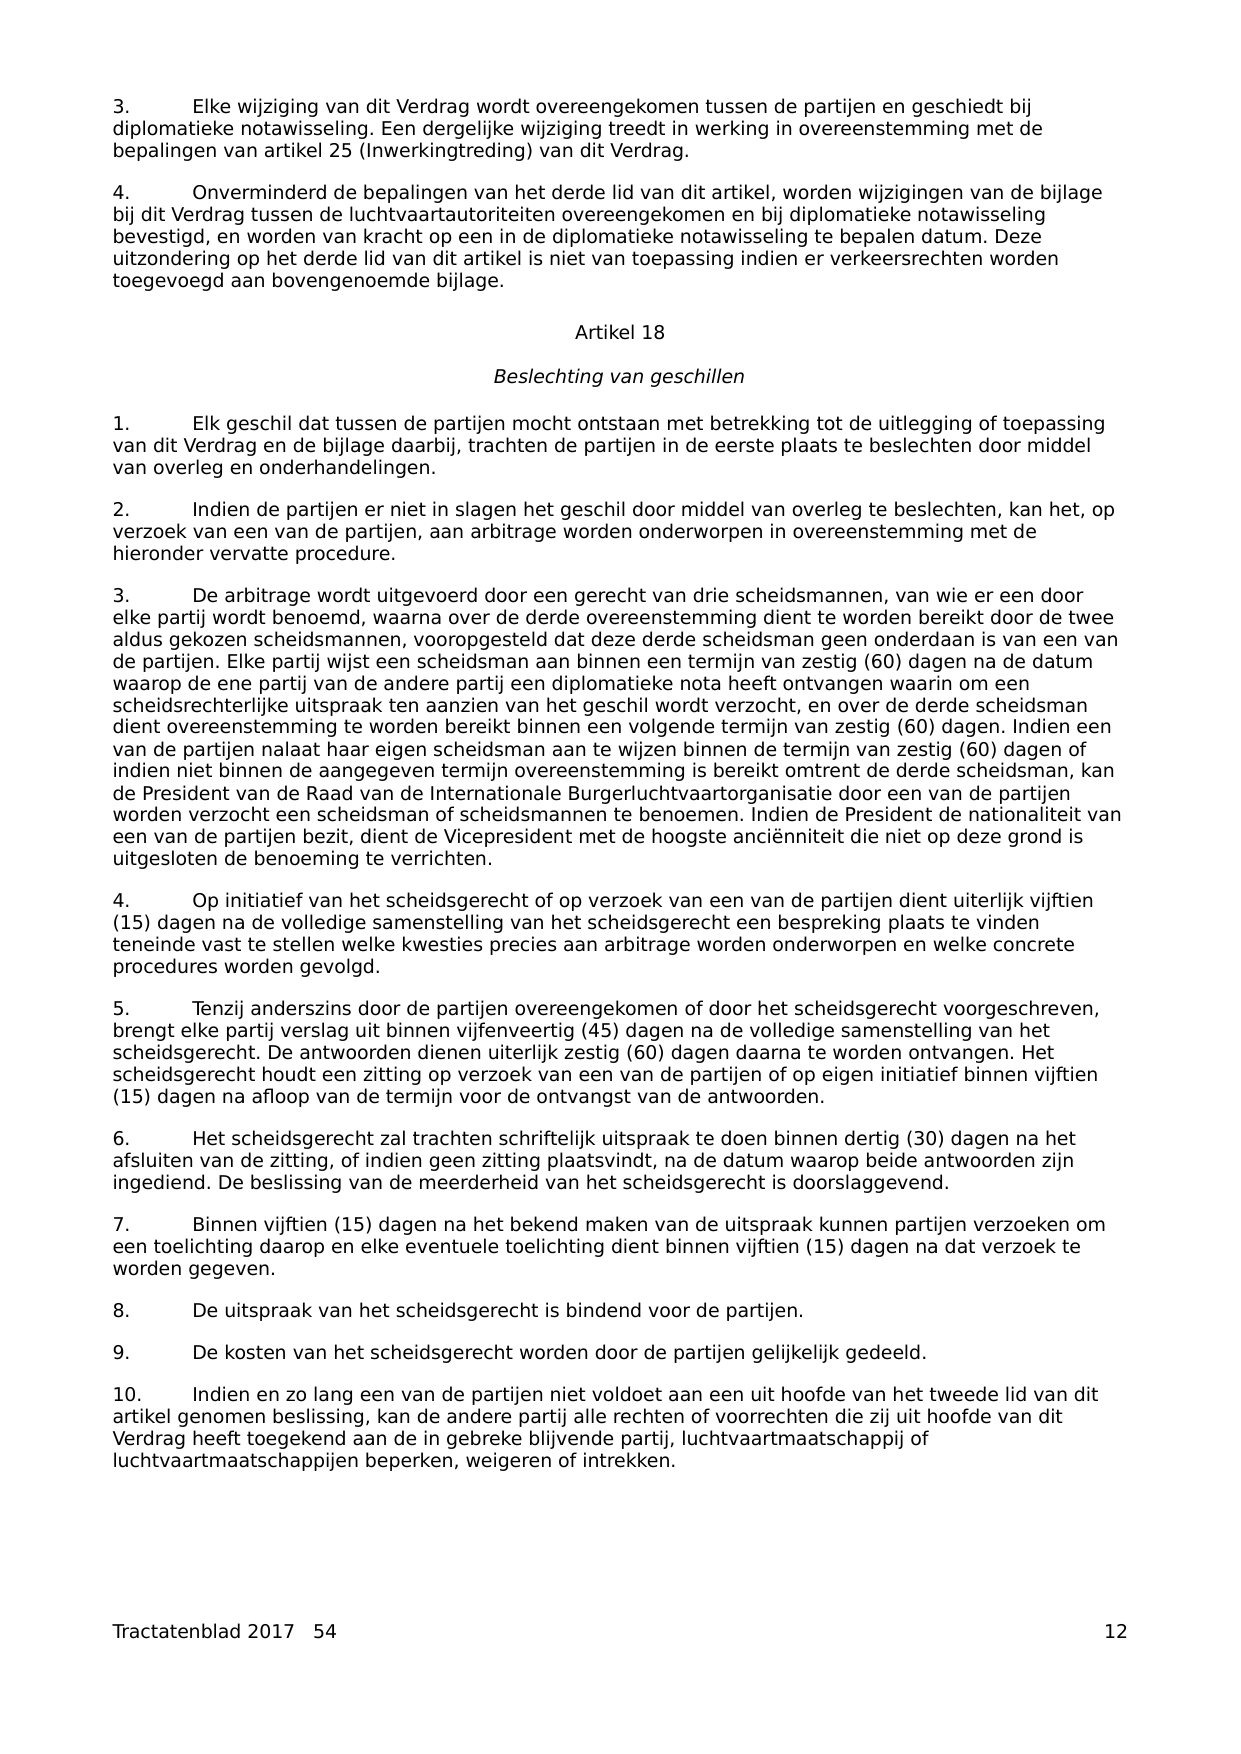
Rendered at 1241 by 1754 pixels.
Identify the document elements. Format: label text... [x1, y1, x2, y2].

text 5. Tenzij anderszins door de partijen overeengekomen of door het scheidsgerecht voorgeschreven, brengt elke partij verslag uit binnen vijfenveertig (45) dagen na de volledige samenstelling van het scheidsgerecht. De antwoorden dienen uiterlijk zestig (60) dagen daarna te worden ontvangen. Het scheidsgerecht houdt een zitting op verzoek van een van de partijen of op eigen initiatief binnen vijftien (15) dagen na afloop van de termijn voor de ontvangst van de antwoorden. [112, 998, 1128, 1108]
text 3. De arbitrage wordt uitgevoerd door een gerecht van drie scheidsmannen, van wie er een door elke partij wordt benoemd, waarna over de derde overeenstemming dient te worden bereikt door de twee aldus gekozen scheidsmannen, vooropgesteld dat deze derde scheidsman geen onderdaan is van een van de partijen. Elke partij wijst een scheidsman aan binnen een termijn van zestig (60) dagen na de datum waarop de ene partij van de andere partij een diplomatieke nota heeft ontvangen waarin om een scheidsrechterlijke uitspraak ten aanzien van het geschil wordt verzocht, en over de derde scheidsman dient overeenstemming te worden bereikt binnen een volgende termijn van zestig (60) dagen. Indien een van de partijen nalaat haar eigen scheidsman aan te wijzen binnen de termijn van zestig (60) dagen of indien niet binnen de aangegeven termijn overeenstemming is bereikt omtrent de derde scheidsman, kan de President van de Raad van de Internationale Burgerluchtvaartorganisatie door een van de partijen worden verzocht een scheidsman of scheidsmannen te benoemen. Indien de President de nationaliteit van een van de partijen bezit, dient de Vicepresident met de hoogste anciënniteit die niet op deze grond is uitgesloten de benoeming te verrichten. [112, 584, 1128, 870]
text 6. Het scheidsgerecht zal trachten schriftelijk uitspraak te doen binnen dertig (30) dagen na het afsluiten van de zitting, of indien geen zitting plaatsvindt, na de datum waarop beide antwoorden zijn ingediend. De beslissing van de meerderheid van het scheidsgerecht is doorslaggevend. [112, 1128, 1128, 1194]
text 4. Onverminderd de bepalingen van het derde lid van dit artikel, worden wijzigingen van de bijlage bij dit Verdrag tussen de luchtvaartautoriteiten overeengekomen en bij diplomatieke notawisseling bevestigd, en worden van kracht op een in de diplomatieke notawisseling te bepalen datum. Deze uitzondering op het derde lid van dit artikel is niet van toepassing indien er verkeersrechten worden toegevoegd aan bovengenoemde bijlage. [112, 182, 1128, 292]
text 8. De uitspraak van het scheidsgerecht is bindend voor de partijen. [112, 1300, 1128, 1322]
text 1. Elk geschil dat tussen de partijen mocht ontstaan met betrekking tot de uitlegging of toepassing van dit Verdrag en de bijlage daarbij, trachten de partijen in de eerste plaats te beslechten door middel van overleg en onderhandelingen. [112, 413, 1128, 479]
text 3. Elke wijziging van dit Verdrag wordt overeengekomen tussen de partijen en geschiedt bij diplomatieke notawisseling. Een dergelijke wijziging treedt in werking in overeenstemming met de bepalingen van artikel 25 (Inwerkingtreding) van dit Verdrag. [112, 96, 1128, 162]
subtitle Artikel 18 Beslechting van geschillen [112, 322, 1128, 388]
text 7. Binnen vijftien (15) dagen na het bekend maken van de uitspraak kunnen partijen verzoeken om een toelichting daarop en elke eventuele toelichting dient binnen vijftien (15) dagen na dat verzoek te worden gegeven. [112, 1214, 1128, 1280]
text 9. De kosten van het scheidsgerecht worden door de partijen gelijkelijk gedeeld. [112, 1342, 1128, 1364]
text 10. Indien en zo lang een van de partijen niet voldoet aan een uit hoofde van het tweede lid van dit artikel genomen beslissing, kan de andere partij alle rechten of voorrechten die zij uit hoofde van dit Verdrag heeft toegekend aan de in gebreke blijvende partij, luchtvaartmaatschappij of luchtvaartmaatschappijen beperken, weigeren of intrekken. [112, 1384, 1128, 1472]
text 4. Op initiatief van het scheidsgerecht of op verzoek van een van de partijen dient uiterlijk vijftien (15) dagen na de volledige samenstelling van het scheidsgerecht een bespreking plaats te vinden teneinde vast te stellen welke kwesties precies aan arbitrage worden onderworpen en welke concrete procedures worden gevolgd. [112, 890, 1128, 978]
text 2. Indien de partijen er niet in slagen het geschil door middel van overleg te beslechten, kan het, op verzoek van een van de partijen, aan arbitrage worden onderworpen in overeenstemming met de hieronder vervatte procedure. [112, 499, 1128, 564]
